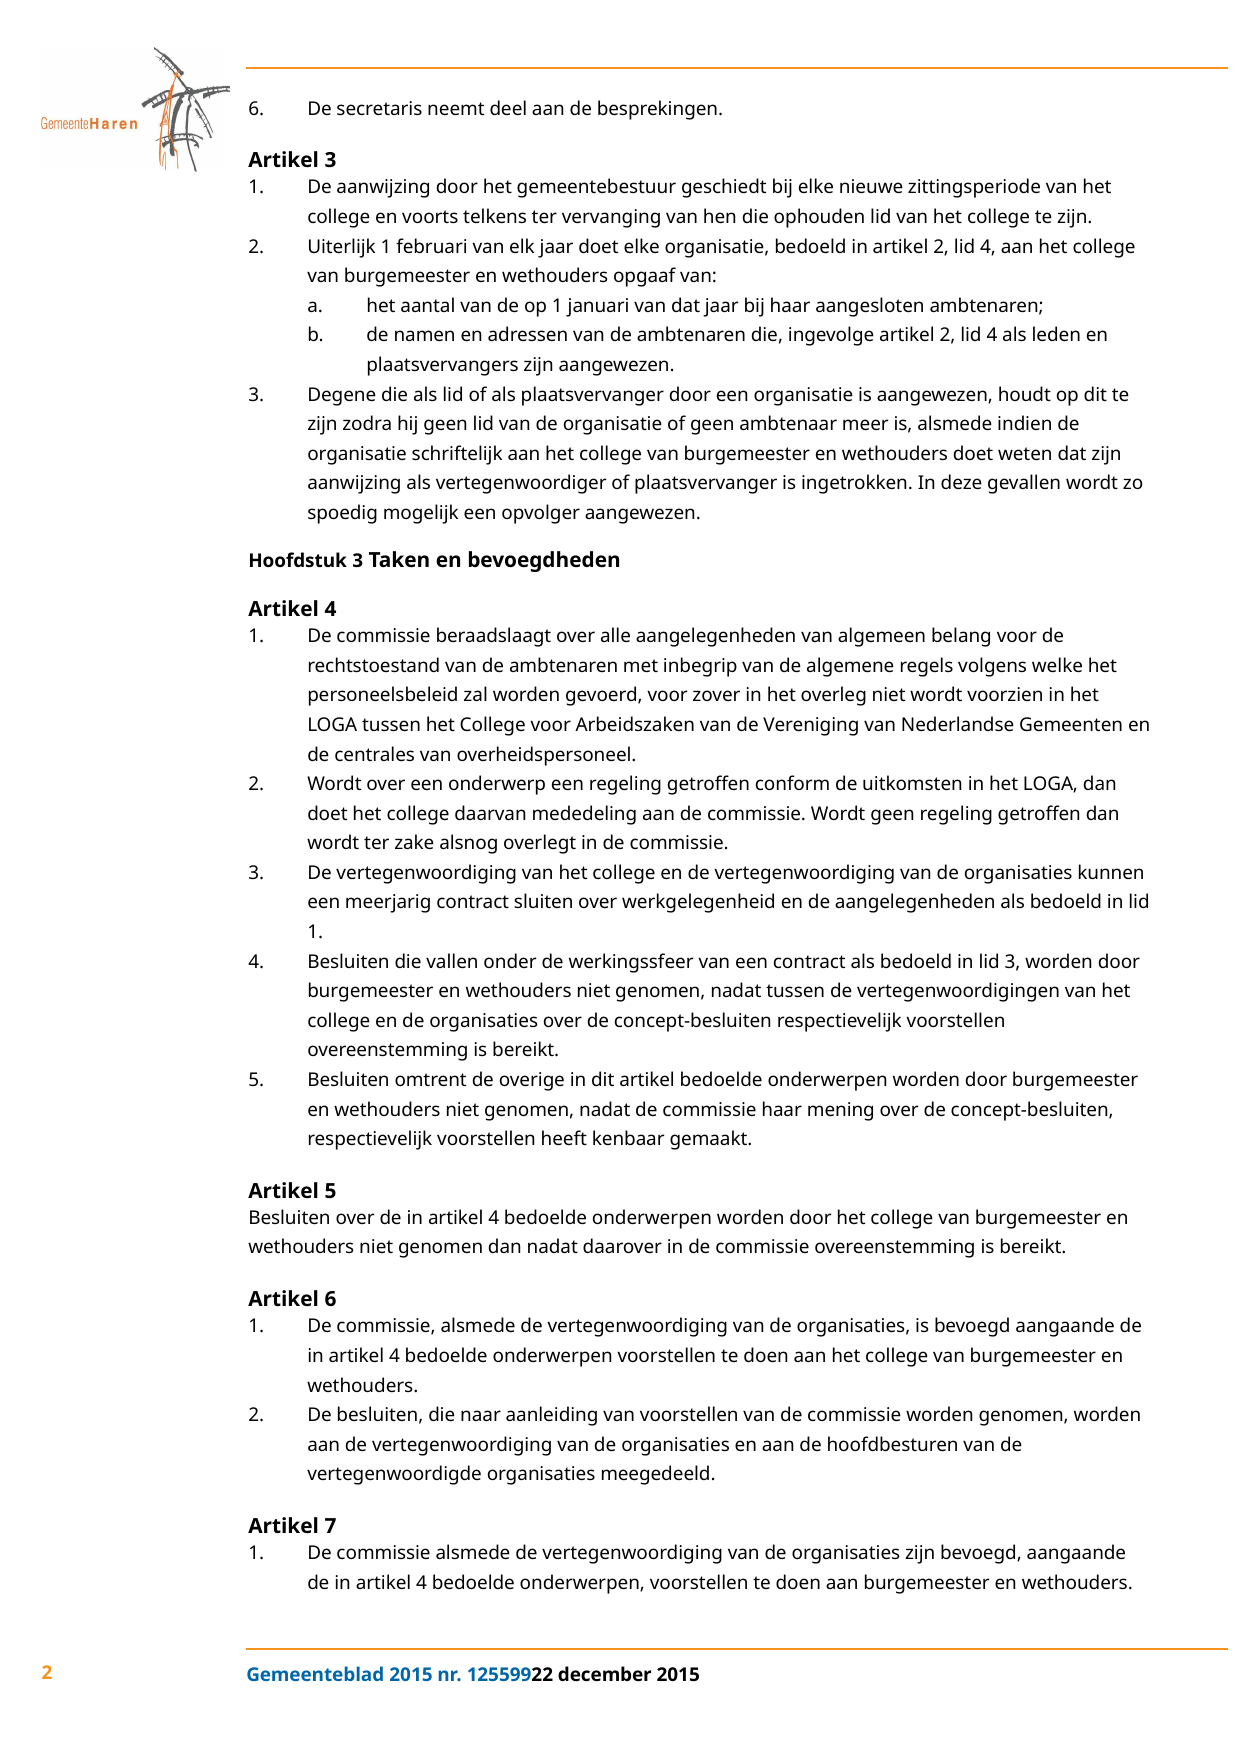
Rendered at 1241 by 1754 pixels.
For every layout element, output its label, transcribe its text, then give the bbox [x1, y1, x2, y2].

picture [41, 47, 231, 172]
list De vertegenwoordiging van het college en de vertegenwoordiging van de organisaties kunnen een meerjarig contract sluiten over werkgelegenheid en de aangelegenheden als bedoeld in lid 1. [248, 859, 1152, 944]
list de namen en adressen van de ambtenaren die, ingevolge artikel 2, lid 4 als leden en plaatsvervangers zijn aangewezen. [307, 322, 1152, 377]
list De besluiten, die naar aanleiding van voorstellen van de commissie worden genomen, worden aan de vertegenwoordiging van de organisaties en aan de hoofdbesturen van de vertegenwoordigde organisaties meegedeeld. [248, 1401, 1152, 1486]
list Besluiten die vallen onder de werkingssfeer van een contract als bedoeld in lid 3, worden door burgemeester en wethouders niet genomen, nadat tussen de vertegenwoordigingen van het college en de organisaties over de concept-besluiten respectievelijk voorstellen overeenstemming is bereikt. [248, 948, 1152, 1062]
text Artikel 5 [248, 1176, 1152, 1204]
list Besluiten omtrent de overige in dit artikel bedoelde onderwerpen worden door burgemeester en wethouders niet genomen, nadat de commissie haar mening over de concept-besluiten, respectievelijk voorstellen heeft kenbaar gemaakt. [248, 1066, 1152, 1151]
text Hoofdstuk 3 Taken en bevoegdheden [248, 545, 1152, 573]
list De commissie, alsmede de vertegenwoordiging van de organisaties, is bevoegd aangaande de in artikel 4 bedoelde onderwerpen voorstellen te doen aan het college van burgemeester en wethouders. [248, 1313, 1152, 1397]
text Artikel 6 [248, 1284, 1152, 1313]
text Artikel 3 [248, 145, 1152, 174]
list De aanwijzing door het gemeentebestuur geschiedt bij elke nieuwe zittingsperiode van het college en voorts telkens ter vervanging van hen die ophouden lid van het college te zijn. [248, 174, 1152, 229]
text Artikel 7 [248, 1511, 1152, 1539]
text Besluiten over de in artikel 4 bedoelde onderwerpen worden door het college van burgemeester en wethouders niet genomen dan nadat daarover in de commissie overeenstemming is bereikt. [248, 1204, 1152, 1259]
list Degene die als lid of als plaatsvervanger door een organisatie is aangewezen, houdt op dit te zijn zodra hij geen lid van de organisatie of geen ambtenaar meer is, alsmede indien de organisatie schriftelijk aan het college van burgemeester en wethouders doet weten dat zijn aanwijzing als vertegenwoordiger of plaatsvervanger is ingetrokken. In deze gevallen wordt zo spoedig mogelijk een opvolger aangewezen. [248, 381, 1152, 525]
list De secretaris neemt deel aan de besprekingen. [248, 95, 1152, 121]
list Uiterlijk 1 februari van elk jaar doet elke organisatie, bedoeld in artikel 2, lid 4, aan het college van burgemeester en wethouders opgaaf van: [248, 233, 1152, 288]
list De commissie beraadslaagt over alle aangelegenheden van algemeen belang voor de rechtstoestand van de ambtenaren met inbegrip van de algemene regels volgens welke het personeelsbeleid zal worden gevoerd, voor zover in het overleg niet wordt voorzien in het LOGA tussen het College voor Arbeidszaken van de Vereniging van Nederlandse Gemeenten en de centrales van overheidspersoneel. [248, 622, 1152, 766]
list Wordt over een onderwerp een regeling getroffen conform de uitkomsten in het LOGA, dan doet het college daarvan mededeling aan de commissie. Wordt geen regeling getroffen dan wordt ter zake alsnog overlegt in de commissie. [248, 770, 1152, 855]
text Artikel 4 [248, 594, 1152, 622]
list het aantal van de op 1 januari van dat jaar bij haar aangesloten ambtenaren; [307, 292, 1152, 318]
list De commissie alsmede de vertegenwoordiging van de organisaties zijn bevoegd, aangaande de in artikel 4 bedoelde onderwerpen, voorstellen te doen aan burgemeester en wethouders. [248, 1539, 1152, 1595]
